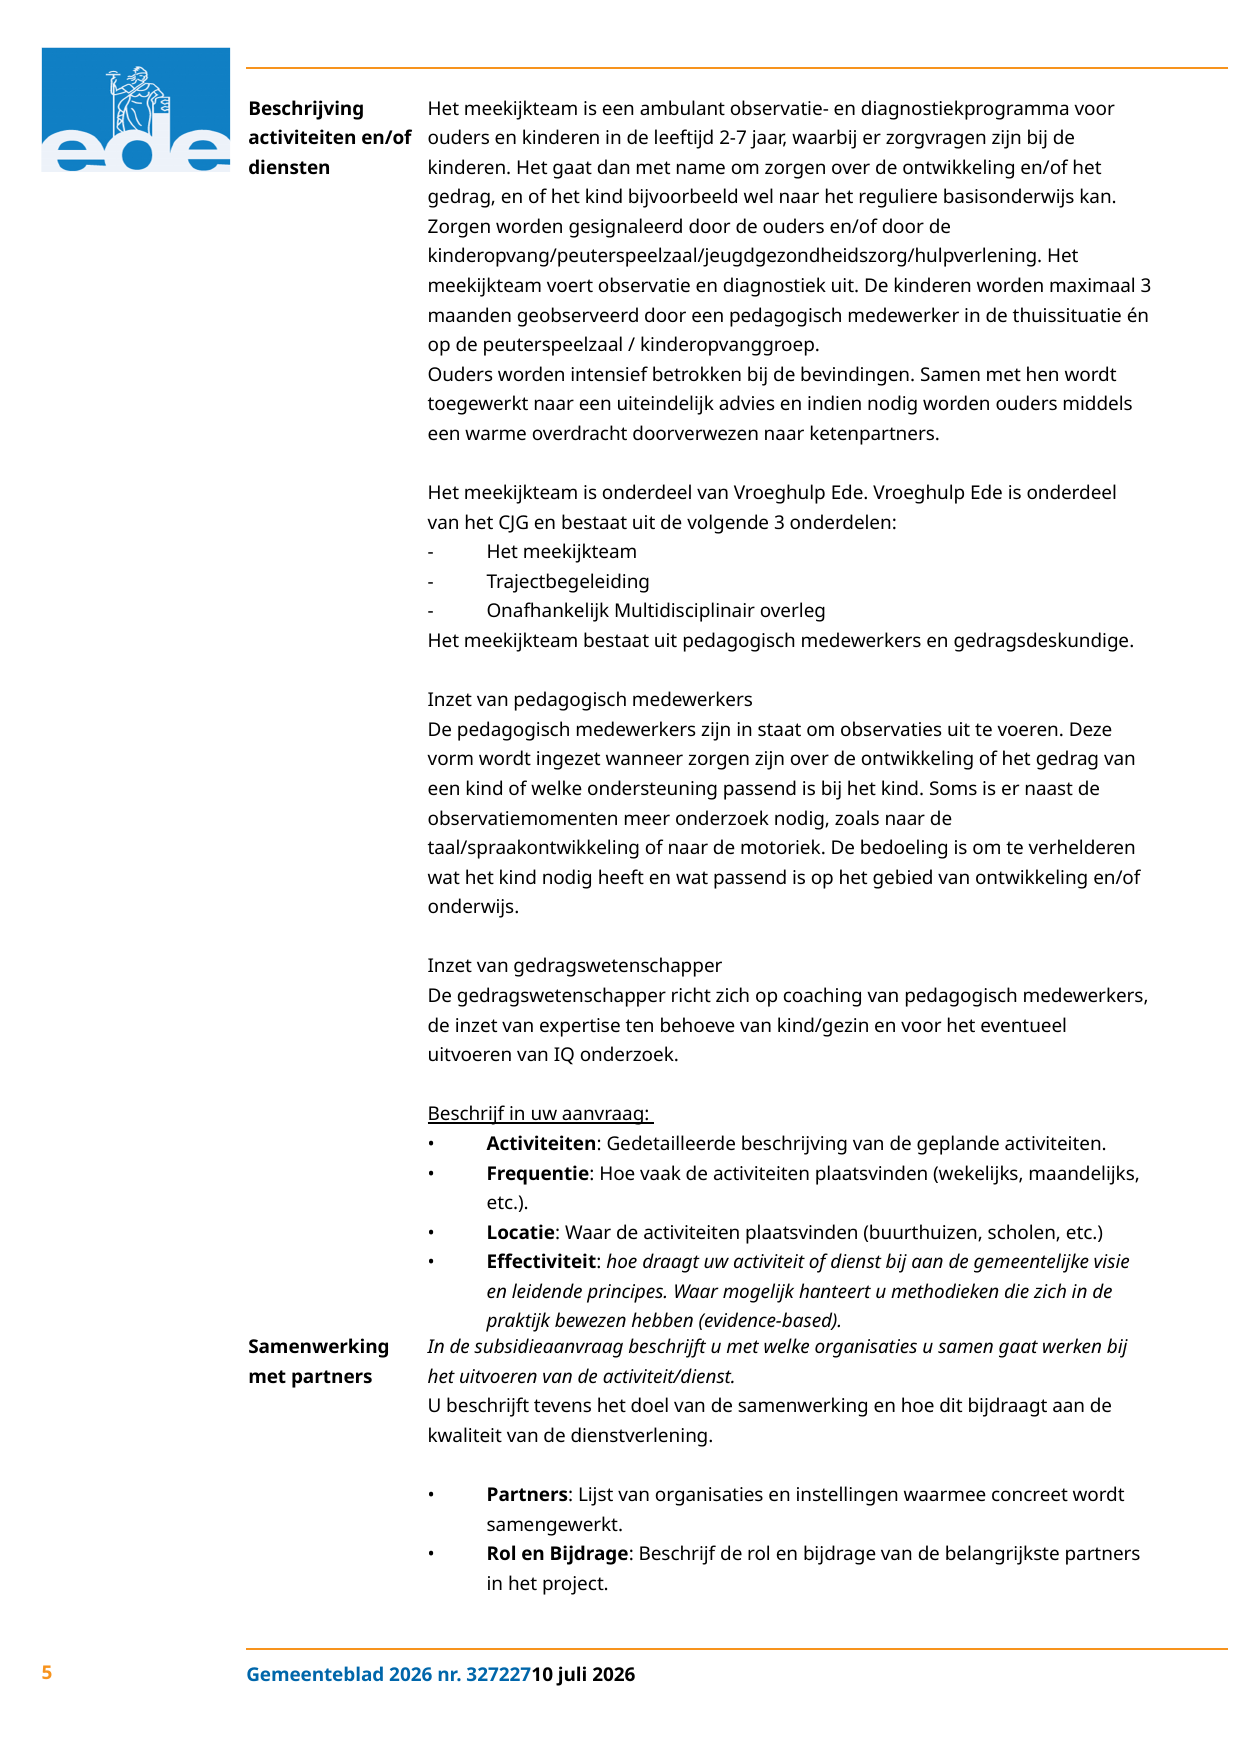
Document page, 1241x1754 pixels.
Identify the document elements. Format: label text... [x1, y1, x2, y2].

table_cell Samenwerking met partners [248, 1334, 427, 1596]
table_cell In de subsidieaanvraag beschrijft u met welke organisaties u samen gaat werken bij het uitvoeren van de activiteit/dienst. U beschrijft tevens het doel van de samenwerking en hoe dit bijdraagt aan de kwaliteit van de dienstverlening. Partners: Lijst van organisaties en instellingen waarmee concreet wordt samengewerkt. Rol en Bijdrage: Beschrijf de rol en bijdrage van de belangrijkste partners in het project. [428, 1334, 1152, 1596]
picture [41, 47, 231, 172]
table_cell Beschrijving activiteiten en/of diensten [248, 95, 427, 1333]
table_cell Het meekijkteam is een ambulant observatie- en diagnostiekprogramma voor ouders en kinderen in de leeftijd 2-7 jaar, waarbij er zorgvragen zijn bij de kinderen. Het gaat dan met name om zorgen over de ontwikkeling en/of het gedrag, en of het kind bijvoorbeeld wel naar het reguliere basisonderwijs kan. Zorgen worden gesignaleerd door de ouders en/of door de kinderopvang/peuterspeelzaal/jeugdgezondheidszorg/hulpverlening. Het meekijkteam voert observatie en diagnostiek uit. De kinderen worden maximaal 3 maanden geobserveerd door een pedagogisch medewerker in de thuissituatie én op de peuterspeelzaal / kinderopvanggroep. Ouders worden intensief betrokken bij de bevindingen. Samen met hen wordt toegewerkt naar een uiteindelijk advies en indien nodig worden ouders middels een warme overdracht doorverwezen naar ketenpartners. Het meekijkteam is onderdeel van Vroeghulp Ede. Vroeghulp Ede is onderdeel van het CJG en bestaat uit de volgende 3 onderdelen: Het meekijkteam Trajectbegeleiding Onafhankelijk Multidisciplinair overleg Het meekijkteam bestaat uit pedagogisch medewerkers en gedragsdeskundige. Inzet van pedagogisch medewerkers De pedagogisch medewerkers zijn in staat om observaties uit te voeren. Deze vorm wordt ingezet wanneer zorgen zijn over de ontwikkeling of het gedrag van een kind of welke ondersteuning passend is bij het kind. Soms is er naast de observatiemomenten meer onderzoek nodig, zoals naar de taal/spraakontwikkeling of naar de motoriek. De bedoeling is om te verhelderen wat het kind nodig heeft en wat passend is op het gebied van ontwikkeling en/of onderwijs. Inzet van gedragswetenschapper De gedragswetenschapper richt zich op coaching van pedagogisch medewerkers, de inzet van expertise ten behoeve van kind/gezin en voor het eventueel uitvoeren van IQ onderzoek. Beschrijf in uw aanvraag: Activiteiten: Gedetailleerde beschrijving van de geplande activiteiten. Frequentie: Hoe vaak de activiteiten plaatsvinden (wekelijks, maandelijks, etc.). Locatie: Waar de activiteiten plaatsvinden (buurthuizen, scholen, etc.) Effectiviteit: hoe draagt uw activiteit of dienst bij aan de gemeentelijke visie en leidende principes. Waar mogelijk hanteert u methodieken die zich in de praktijk bewezen hebben (evidence-based). [428, 95, 1152, 1333]
